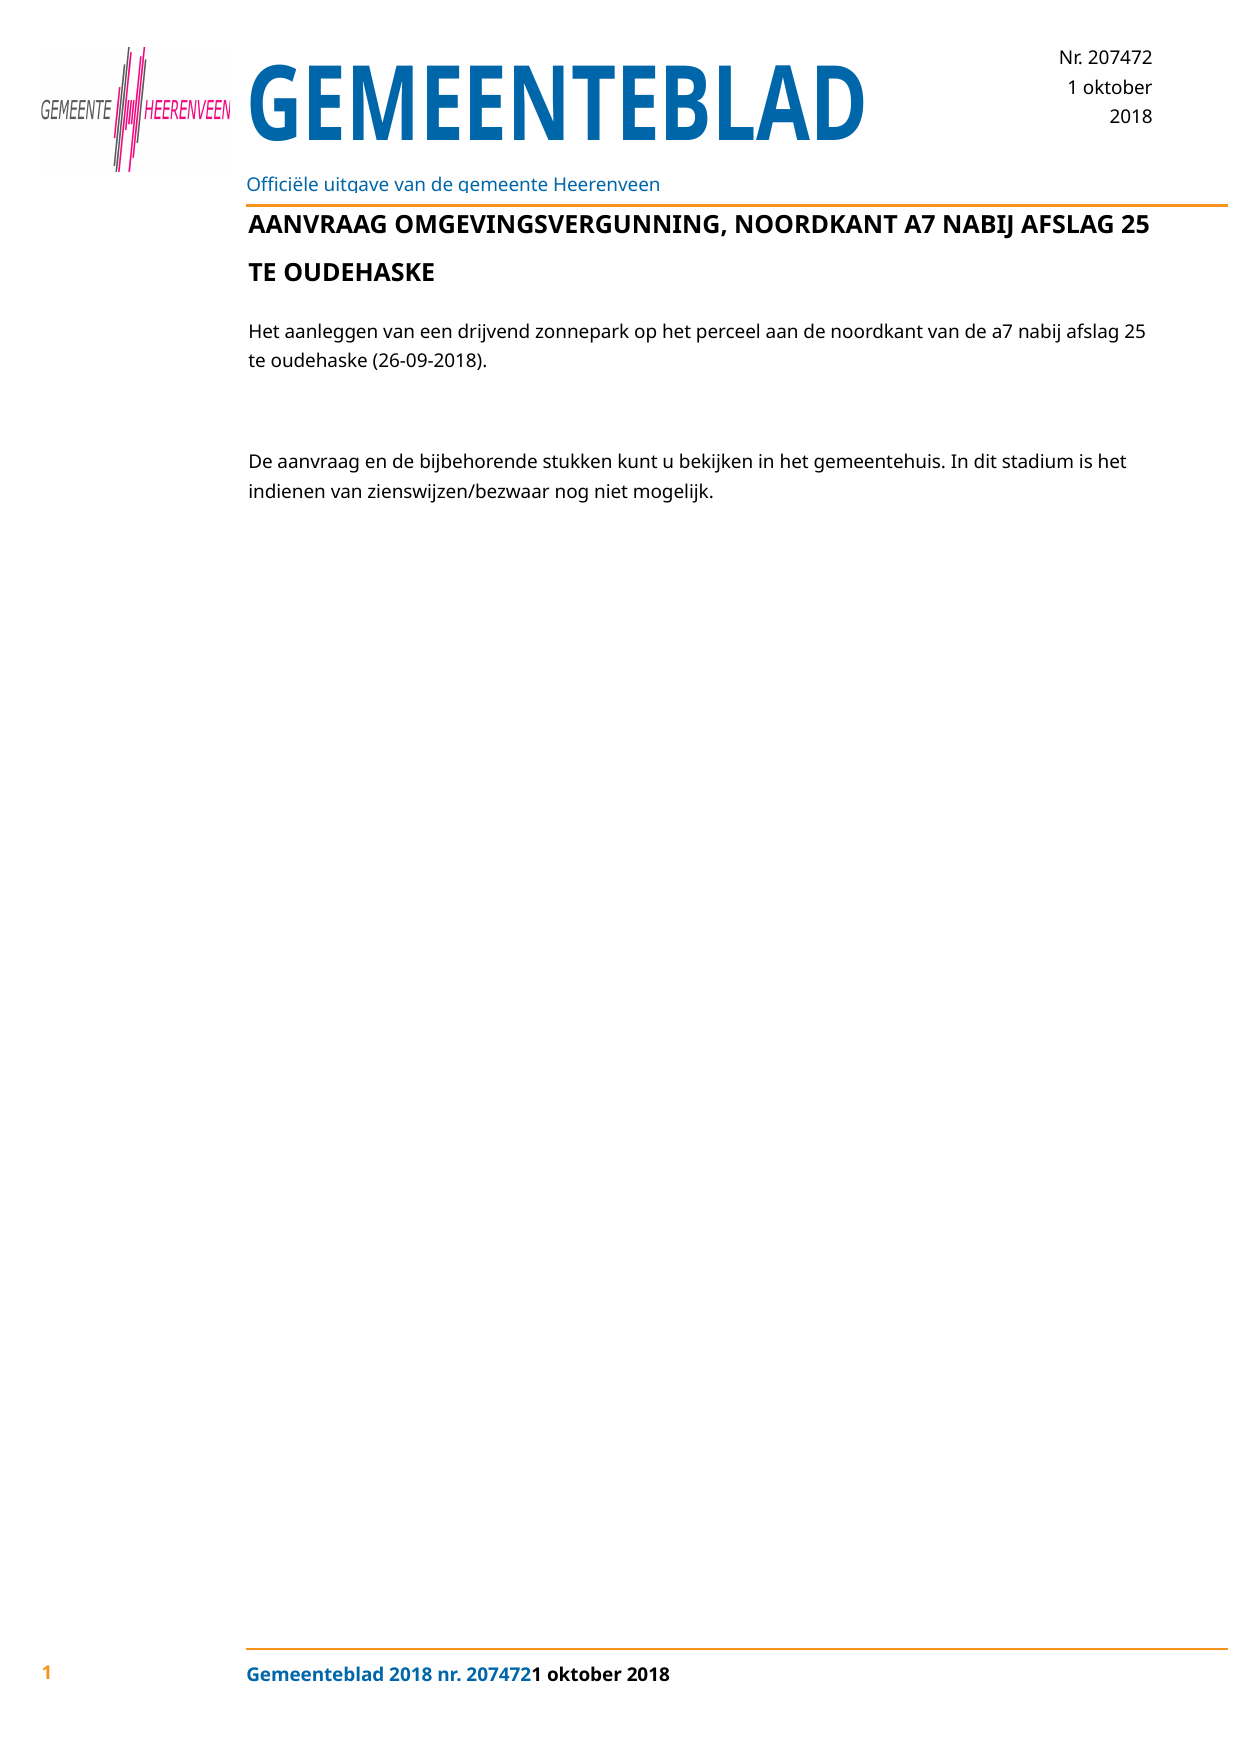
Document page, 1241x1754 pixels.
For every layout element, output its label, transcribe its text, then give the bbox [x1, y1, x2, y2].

text Het aanleggen van een drijvend zonnepark op het perceel aan de noordkant van de a7 nabij afslag 25 te oudehaske (26-09-2018). [248, 318, 1152, 373]
text De aanvraag en de bijbehorende stukken kunt u bekijken in het gemeentehuis. In dit stadium is het indienen van zienswijzen/bezwaar nog niet mogelijk. [248, 448, 1152, 504]
text AANVRAAG OMGEVINGSVERGUNNING, NOORDKANT A7 NABIJ AFSLAG 25 TE OUDEHASKE [248, 207, 1152, 288]
picture [41, 47, 231, 172]
